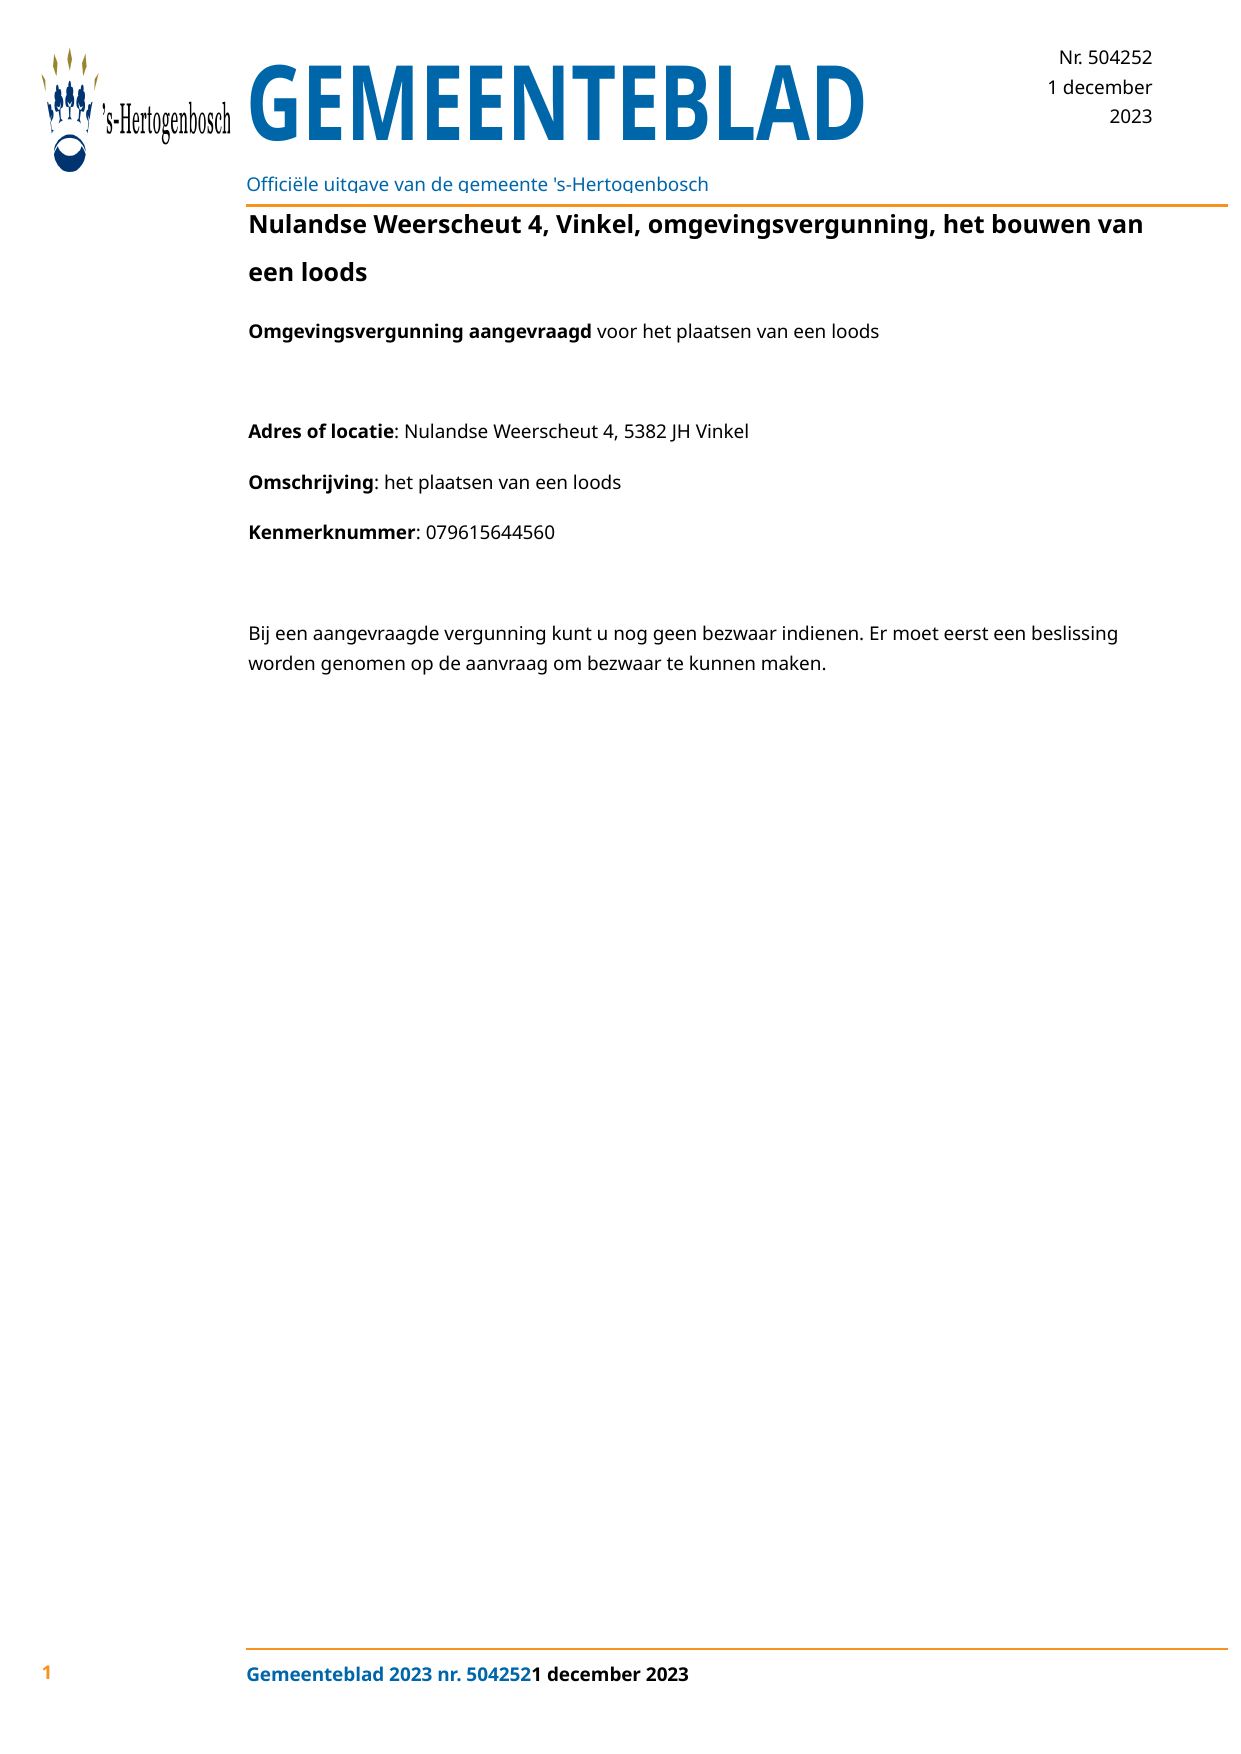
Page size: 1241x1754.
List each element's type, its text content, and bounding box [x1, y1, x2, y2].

text Bij een aangevraagde vergunning kunt u nog geen bezwaar indienen. Er moet eerst een beslissing worden genomen op de aanvraag om bezwaar te kunnen maken. [248, 620, 1152, 676]
text Omgevingsvergunning aangevraagd voor het plaatsen van een loods [248, 318, 1152, 344]
picture [41, 47, 231, 172]
text Nulandse Weerscheut 4, Vinkel, omgevingsvergunning, het bouwen van een loods [248, 207, 1152, 288]
text Omschrijving: het plaatsen van een loods [248, 469, 1152, 495]
text Kenmerknummer: 079615644560 [248, 519, 1152, 545]
text Adres of locatie: Nulandse Weerscheut 4, 5382 JH Vinkel [248, 419, 1152, 444]
